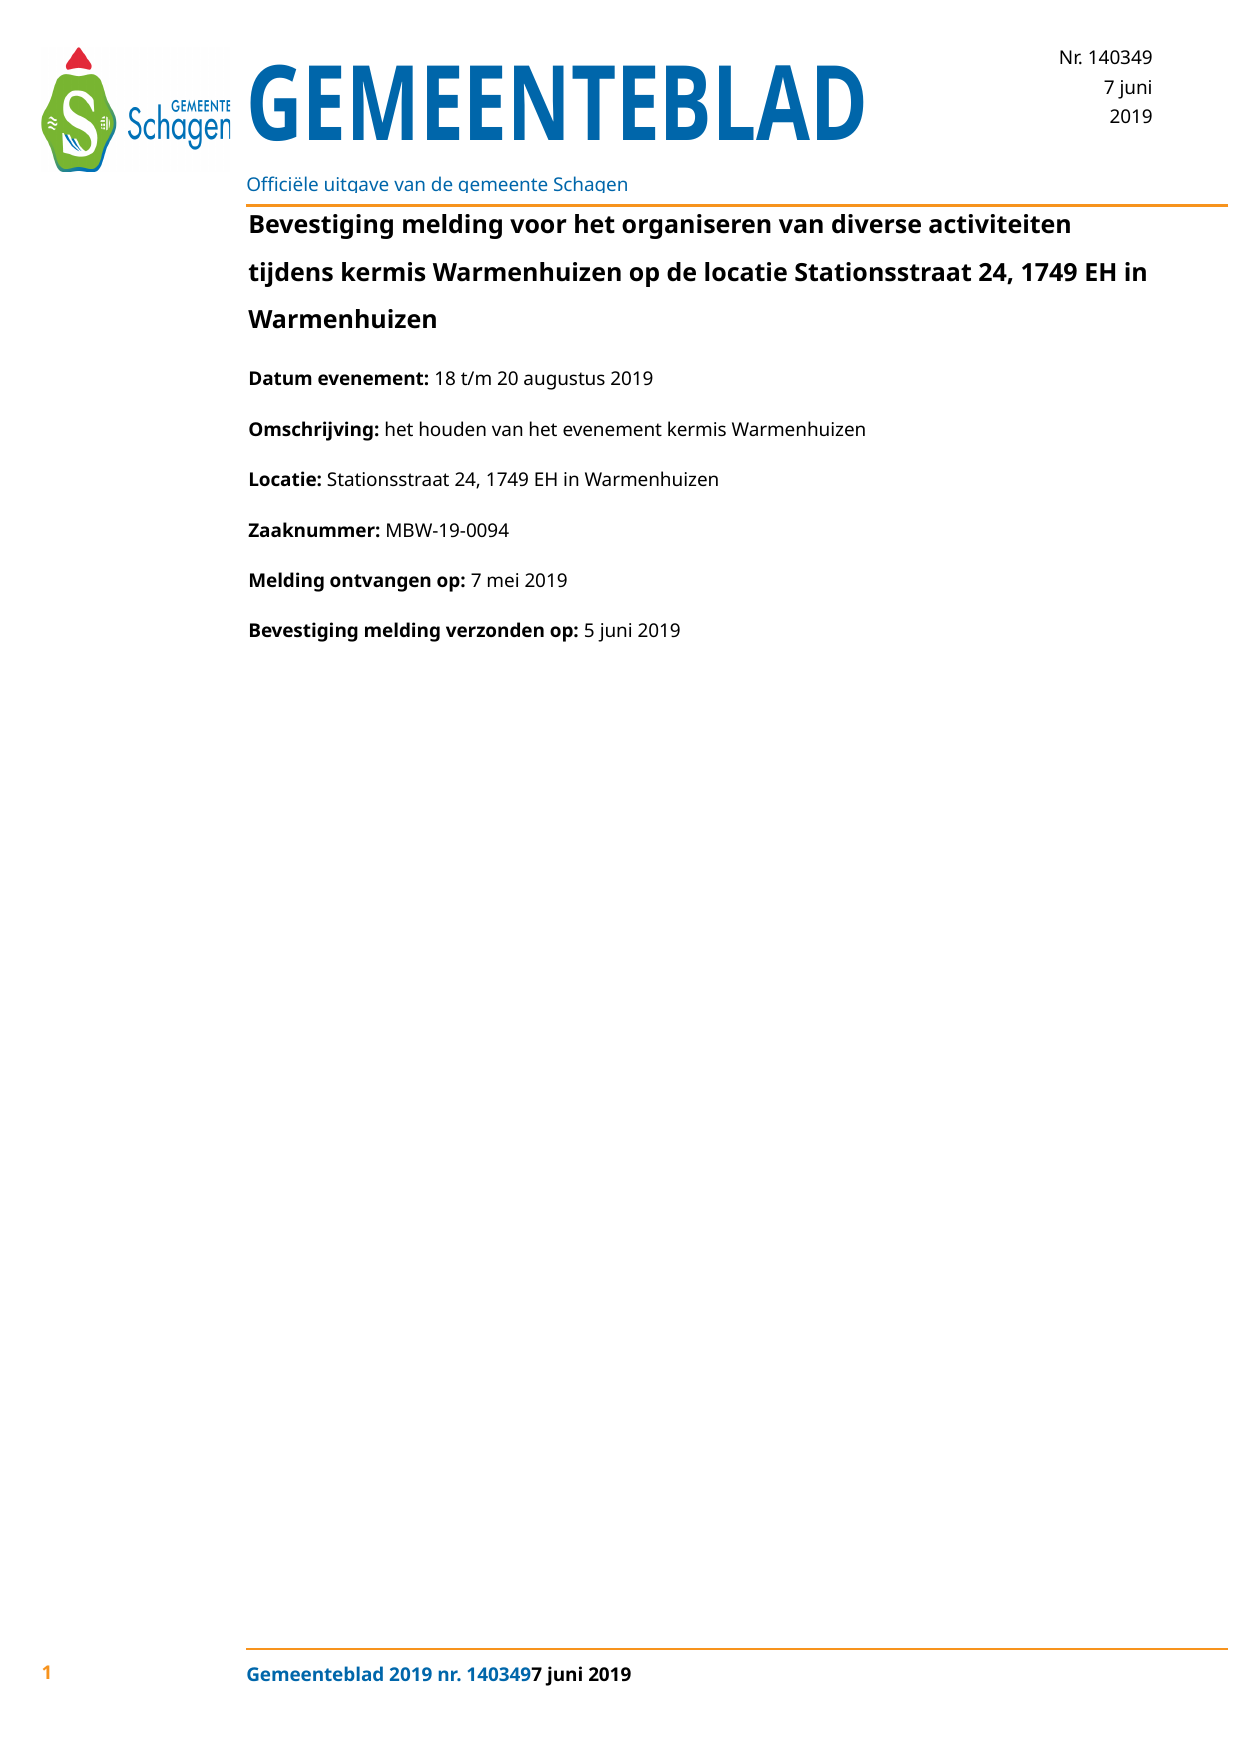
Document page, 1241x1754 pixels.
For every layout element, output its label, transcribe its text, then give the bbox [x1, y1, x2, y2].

text Datum evenement: 18 t/m 20 augustus 2019 [248, 366, 1152, 391]
text Melding ontvangen op: 7 mei 2019 [248, 567, 1152, 593]
text Locatie: Stationsstraat 24, 1749 EH in Warmenhuizen [248, 466, 1152, 492]
picture [41, 47, 231, 172]
text Zaaknummer: MBW-19-0094 [248, 517, 1152, 542]
text Bevestiging melding verzonden op: 5 juni 2019 [248, 618, 1152, 643]
text Omschrijving: het houden van het evenement kermis Warmenhuizen [248, 416, 1152, 442]
text Bevestiging melding voor het organiseren van diverse activiteiten tijdens kermis Warmenhuizen op de locatie Stationsstraat 24, 1749 EH in Warmenhuizen [248, 207, 1152, 336]
